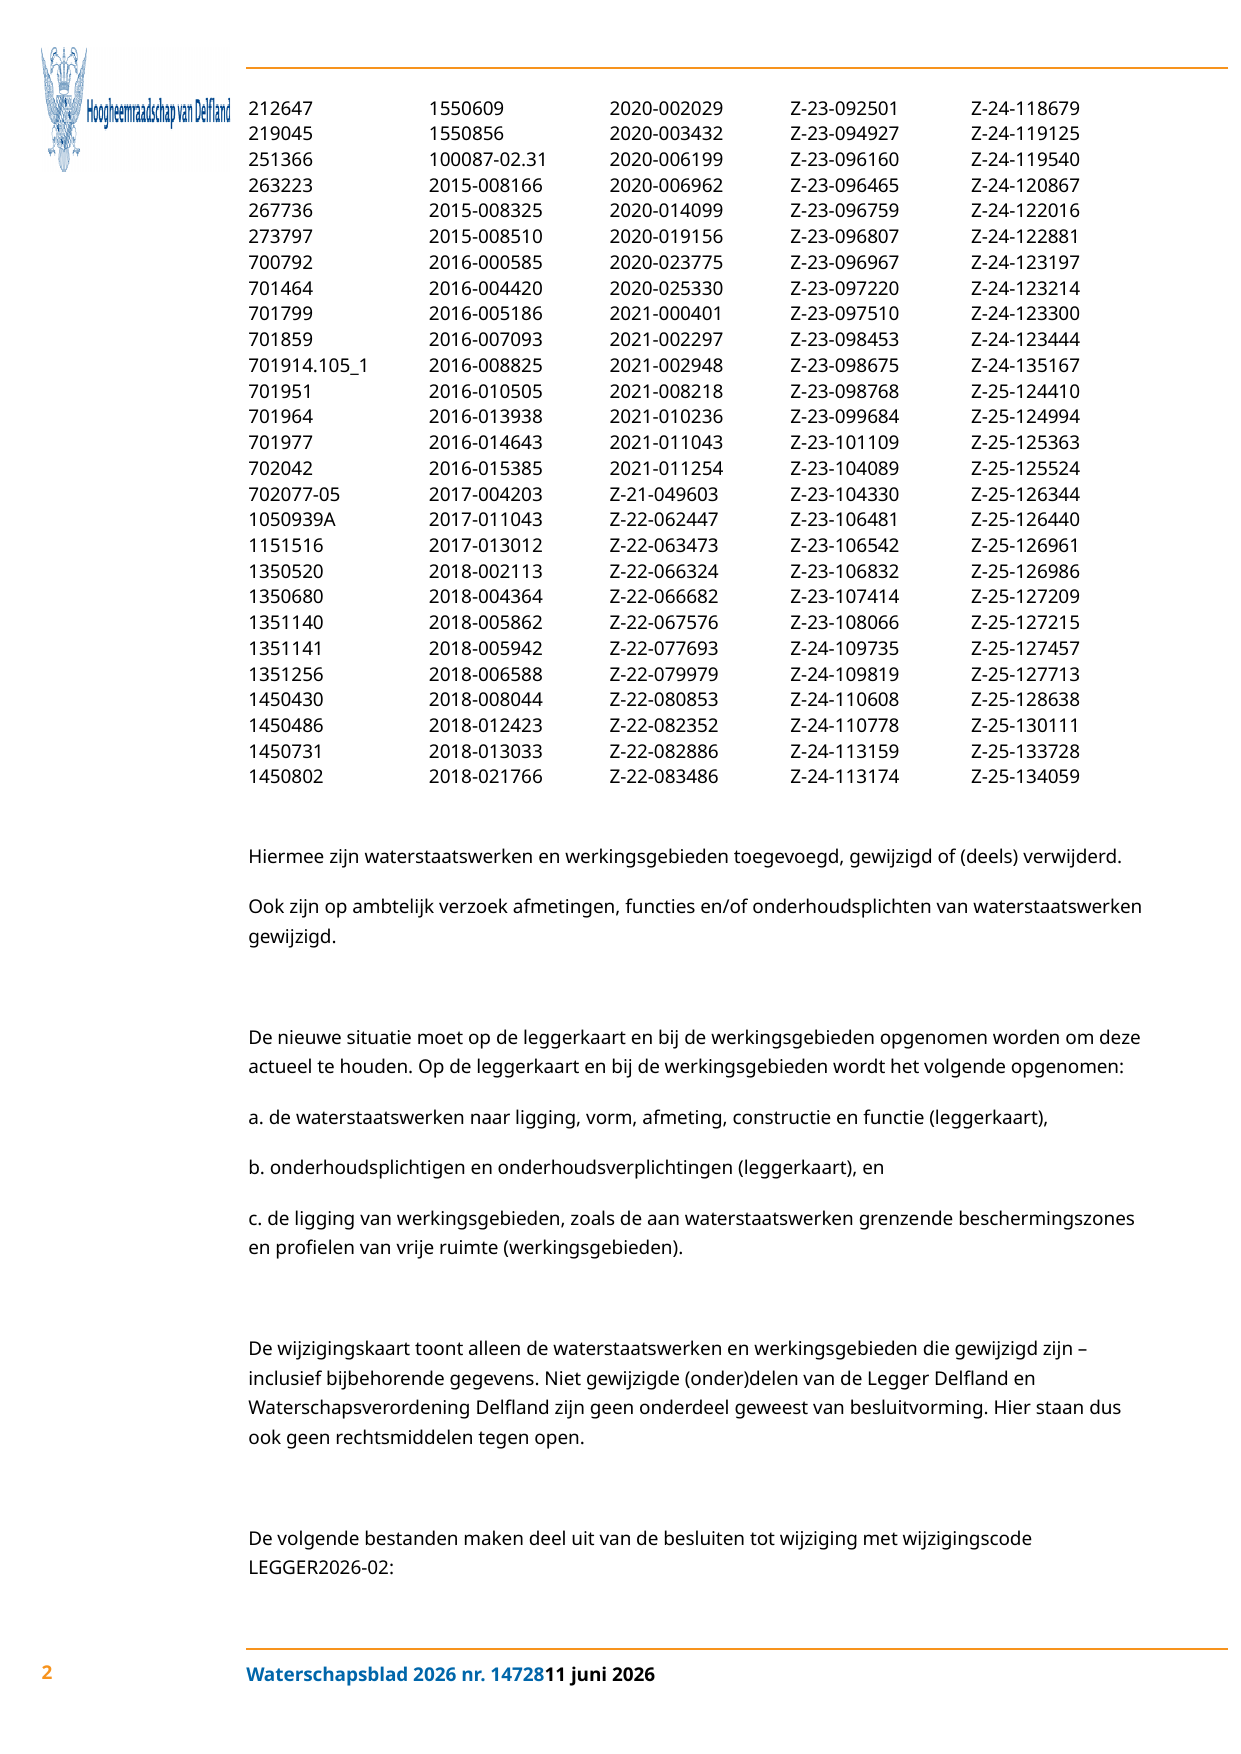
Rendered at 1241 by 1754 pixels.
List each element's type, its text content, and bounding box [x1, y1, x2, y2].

table_cell 1550609 [429, 95, 609, 121]
table_cell Z-24-123444 [971, 326, 1152, 352]
text De wijzigingskaart toont alleen de waterstaatswerken en werkingsgebieden die gewijzigd zijn – inclusief bijbehorende gegevens. Niet gewijzigde (onder)delen van de Legger Delfland en Waterschapsverordening Delfland zijn geen onderdeel geweest van besluitvorming. Hier staan dus ook geen rechtsmiddelen tegen open. [248, 1335, 1152, 1450]
table_cell 2016-013938 [429, 404, 609, 429]
table_cell 2020-023775 [609, 249, 790, 275]
table_cell Z-25-126344 [971, 481, 1152, 506]
table_cell 702042 [248, 455, 429, 481]
text a. de waterstaatswerken naar ligging, vorm, afmeting, constructie en functie (leggerkaart), [248, 1104, 1152, 1130]
table_cell 2017-004203 [429, 481, 609, 506]
table_cell Z-24-135167 [971, 352, 1152, 378]
table_cell Z-24-119125 [971, 121, 1152, 146]
table_cell Z-24-109819 [790, 661, 971, 687]
table_cell 2021-008218 [609, 378, 790, 403]
table_cell 701964 [248, 404, 429, 429]
table_cell Z-24-110778 [790, 712, 971, 738]
table_cell Z-23-097510 [790, 301, 971, 326]
table_cell Z-24-123300 [971, 301, 1152, 326]
table_cell 701464 [248, 275, 429, 301]
text Ook zijn op ambtelijk verzoek afmetingen, functies en/of onderhoudsplichten van waterstaatswerken gewijzigd. [248, 893, 1152, 949]
table_cell 1351256 [248, 661, 429, 687]
table_cell 2016-015385 [429, 455, 609, 481]
table_cell Z-25-134059 [971, 764, 1152, 789]
table_cell Z-24-123197 [971, 249, 1152, 275]
table_cell 2018-002113 [429, 558, 609, 584]
text c. de ligging van werkingsgebieden, zoals de aan waterstaatswerken grenzende beschermingszones en profielen van vrije ruimte (werkingsgebieden). [248, 1205, 1152, 1260]
table_cell 251366 [248, 146, 429, 172]
text b. onderhoudsplichtigen en onderhoudsverplichtingen (leggerkaart), en [248, 1154, 1152, 1180]
table_cell 2020-002029 [609, 95, 790, 121]
table_cell 2021-002948 [609, 352, 790, 378]
table_cell 2018-013033 [429, 738, 609, 764]
table_cell Z-22-063473 [609, 532, 790, 558]
table_cell 2020-025330 [609, 275, 790, 301]
table_cell Z-23-106542 [790, 532, 971, 558]
table_cell 2017-013012 [429, 532, 609, 558]
table_cell 1450430 [248, 687, 429, 712]
table_cell Z-25-124410 [971, 378, 1152, 403]
table_cell 2016-008825 [429, 352, 609, 378]
table_cell Z-25-125524 [971, 455, 1152, 481]
table_cell 701977 [248, 429, 429, 455]
table_cell 2018-006588 [429, 661, 609, 687]
table_cell Z-23-092501 [790, 95, 971, 121]
table_cell 701859 [248, 326, 429, 352]
table_cell Z-22-066324 [609, 558, 790, 584]
table_cell Z-23-097220 [790, 275, 971, 301]
table_cell 2018-004364 [429, 584, 609, 609]
table_cell Z-24-118679 [971, 95, 1152, 121]
table_cell Z-22-066682 [609, 584, 790, 609]
table_cell 2021-011254 [609, 455, 790, 481]
table_cell Z-23-106832 [790, 558, 971, 584]
table_cell 273797 [248, 224, 429, 249]
table_cell Z-25-133728 [971, 738, 1152, 764]
table_cell 2021-010236 [609, 404, 790, 429]
table_cell 1350520 [248, 558, 429, 584]
table_cell Z-23-096967 [790, 249, 971, 275]
table_cell Z-25-126440 [971, 506, 1152, 532]
table_cell 2016-004420 [429, 275, 609, 301]
table_cell Z-25-124994 [971, 404, 1152, 429]
table_cell Z-23-096465 [790, 172, 971, 198]
table_cell 1151516 [248, 532, 429, 558]
table_cell 219045 [248, 121, 429, 146]
table_cell Z-23-096807 [790, 224, 971, 249]
table_cell Z-24-122016 [971, 198, 1152, 223]
table_cell Z-23-094927 [790, 121, 971, 146]
table_cell 2015-008325 [429, 198, 609, 223]
table_cell 2020-014099 [609, 198, 790, 223]
table_cell Z-22-083486 [609, 764, 790, 789]
table_cell Z-25-127209 [971, 584, 1152, 609]
table_cell 2021-002297 [609, 326, 790, 352]
table_cell Z-24-120867 [971, 172, 1152, 198]
table_cell Z-23-106481 [790, 506, 971, 532]
table_cell 2018-005942 [429, 635, 609, 661]
table_cell 2017-011043 [429, 506, 609, 532]
table_cell 2021-000401 [609, 301, 790, 326]
text Hiermee zijn waterstaatswerken en werkingsgebieden toegevoegd, gewijzigd of (deels) verwijderd. [248, 843, 1152, 869]
table_cell Z-21-049603 [609, 481, 790, 506]
table_cell 2020-003432 [609, 121, 790, 146]
text De volgende bestanden maken deel uit van de besluiten tot wijziging met wijzigingscode LEGGER2026-02: [248, 1525, 1152, 1580]
table_cell 267736 [248, 198, 429, 223]
table_cell Z-24-110608 [790, 687, 971, 712]
table_cell 100087-02.31 [429, 146, 609, 172]
table_cell Z-24-119540 [971, 146, 1152, 172]
table_cell 700792 [248, 249, 429, 275]
table_cell Z-22-082352 [609, 712, 790, 738]
table_cell 2016-010505 [429, 378, 609, 403]
table_cell Z-25-127457 [971, 635, 1152, 661]
table_cell 2016-014643 [429, 429, 609, 455]
table_cell 1050939A [248, 506, 429, 532]
table_cell Z-23-096759 [790, 198, 971, 223]
table_cell Z-22-067576 [609, 609, 790, 635]
table_cell Z-22-062447 [609, 506, 790, 532]
table_cell Z-22-079979 [609, 661, 790, 687]
table_cell Z-25-126961 [971, 532, 1152, 558]
table_cell 1351141 [248, 635, 429, 661]
table_cell 2021-011043 [609, 429, 790, 455]
table_cell 2018-021766 [429, 764, 609, 789]
table_cell 701799 [248, 301, 429, 326]
table_cell Z-23-098675 [790, 352, 971, 378]
table_cell Z-25-127215 [971, 609, 1152, 635]
table_cell Z-24-109735 [790, 635, 971, 661]
table_cell 2020-006962 [609, 172, 790, 198]
table_cell Z-22-077693 [609, 635, 790, 661]
table_cell Z-24-113174 [790, 764, 971, 789]
table_cell 2016-000585 [429, 249, 609, 275]
table_cell 212647 [248, 95, 429, 121]
table_cell Z-25-125363 [971, 429, 1152, 455]
table_cell 1450731 [248, 738, 429, 764]
table_cell 1550856 [429, 121, 609, 146]
table_cell Z-22-080853 [609, 687, 790, 712]
table_cell Z-23-107414 [790, 584, 971, 609]
table_cell Z-23-099684 [790, 404, 971, 429]
table_cell Z-23-104330 [790, 481, 971, 506]
table_cell 1450486 [248, 712, 429, 738]
table_cell 263223 [248, 172, 429, 198]
table_cell Z-24-122881 [971, 224, 1152, 249]
table_cell Z-23-098768 [790, 378, 971, 403]
table_cell Z-24-123214 [971, 275, 1152, 301]
table_cell 2015-008166 [429, 172, 609, 198]
table_cell 2020-019156 [609, 224, 790, 249]
table_cell Z-25-127713 [971, 661, 1152, 687]
table_cell 2016-005186 [429, 301, 609, 326]
table_cell Z-25-126986 [971, 558, 1152, 584]
table_cell 1350680 [248, 584, 429, 609]
table_cell 701951 [248, 378, 429, 403]
table_cell Z-23-104089 [790, 455, 971, 481]
table_cell 701914.105_1 [248, 352, 429, 378]
table_cell 2016-007093 [429, 326, 609, 352]
picture [41, 47, 231, 172]
table_cell Z-23-098453 [790, 326, 971, 352]
table_cell 2015-008510 [429, 224, 609, 249]
table_cell Z-24-113159 [790, 738, 971, 764]
table_cell 2018-012423 [429, 712, 609, 738]
table_cell Z-22-082886 [609, 738, 790, 764]
table_cell Z-23-108066 [790, 609, 971, 635]
table_cell 702077-05 [248, 481, 429, 506]
text De nieuwe situatie moet op de leggerkaart en bij de werkingsgebieden opgenomen worden om deze actueel te houden. Op de leggerkaart en bij de werkingsgebieden wordt het volgende opgenomen: [248, 1024, 1152, 1079]
table_cell Z-23-096160 [790, 146, 971, 172]
table_cell 2018-005862 [429, 609, 609, 635]
table_cell 2020-006199 [609, 146, 790, 172]
table_cell Z-23-101109 [790, 429, 971, 455]
table_cell 1351140 [248, 609, 429, 635]
table_cell Z-25-130111 [971, 712, 1152, 738]
table_cell 1450802 [248, 764, 429, 789]
table_cell Z-25-128638 [971, 687, 1152, 712]
table_cell 2018-008044 [429, 687, 609, 712]
